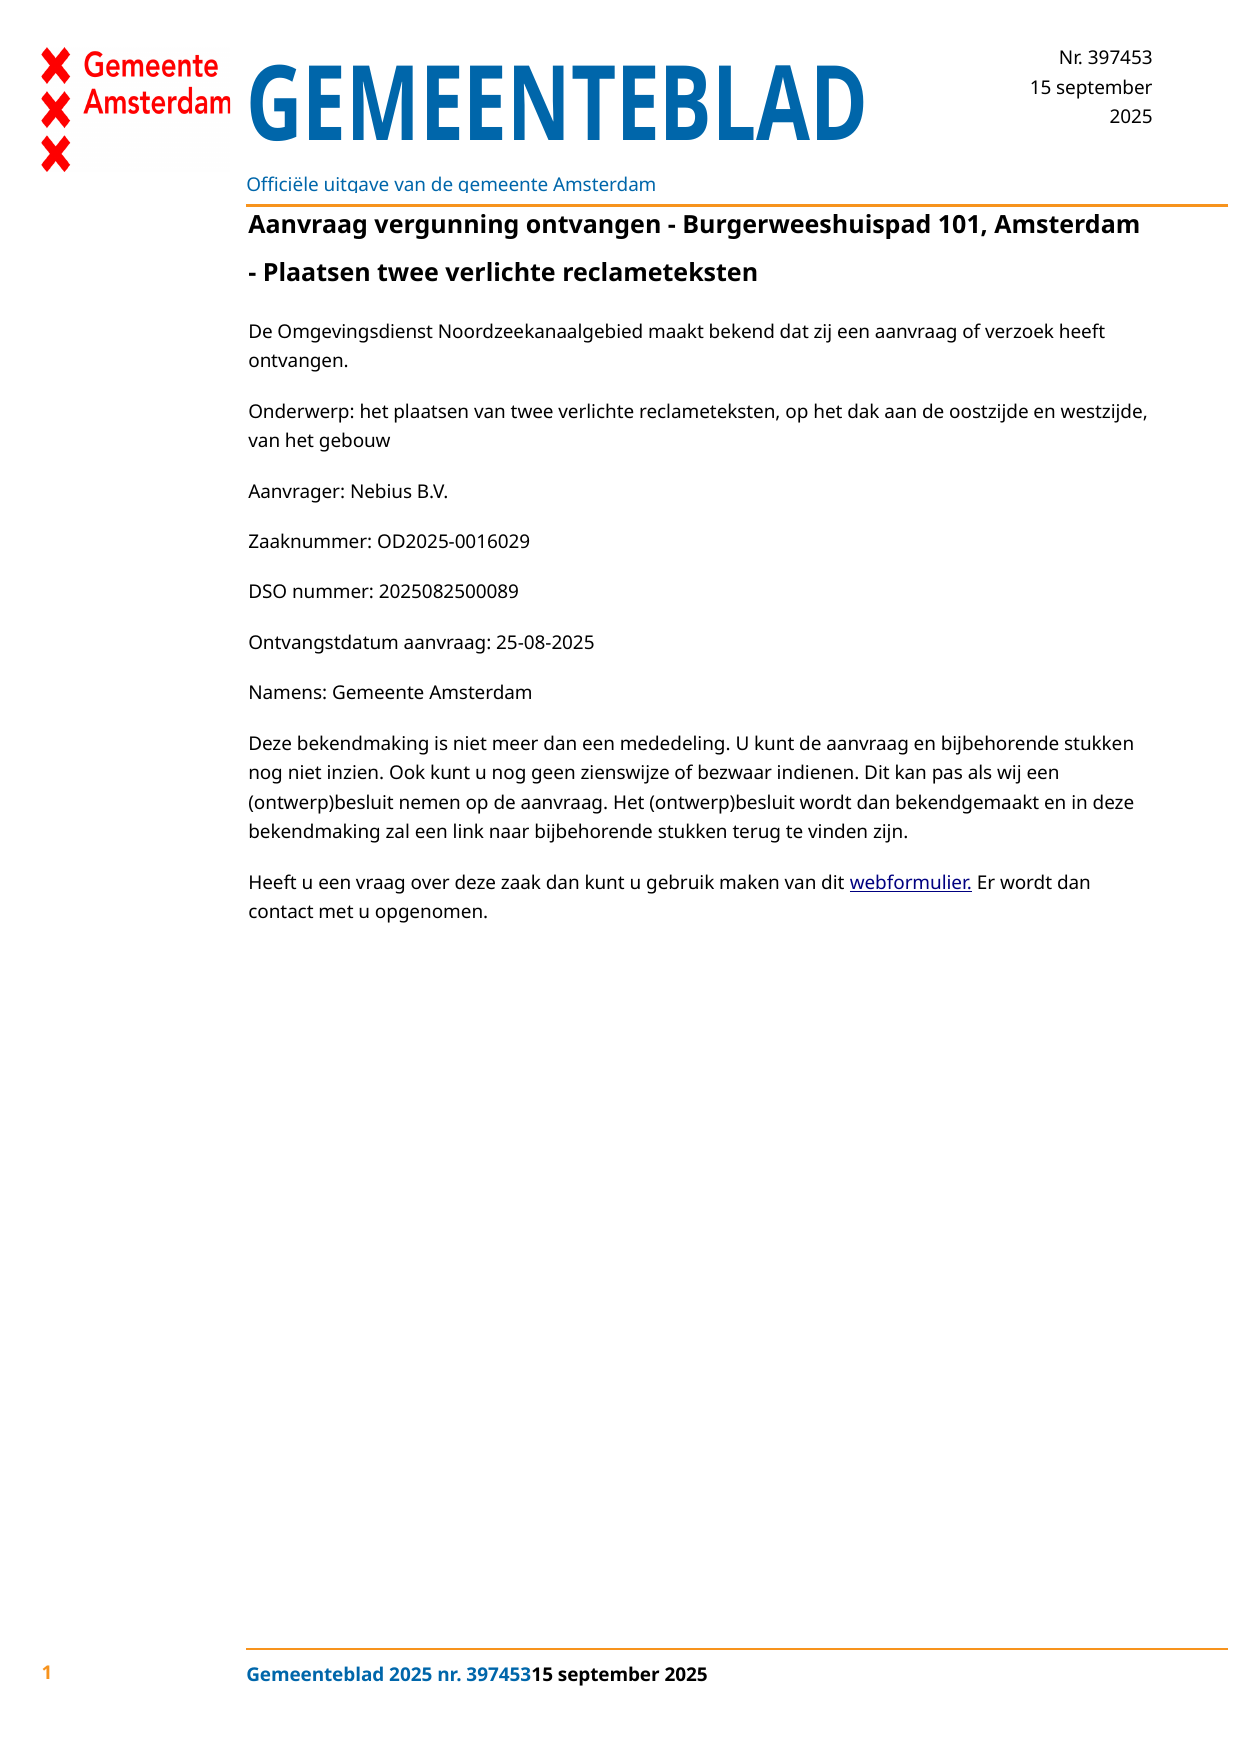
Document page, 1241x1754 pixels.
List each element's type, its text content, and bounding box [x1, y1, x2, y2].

text DSO nummer: 2025082500089 [248, 579, 1152, 604]
text Aanvraag vergunning ontvangen - Burgerweeshuispad 101, Amsterdam - Plaatsen twee verlichte reclameteksten [248, 207, 1152, 288]
text De Omgevingsdienst Noordzeekanaalgebied maakt bekend dat zij een aanvraag of verzoek heeft ontvangen. [248, 318, 1152, 373]
picture [41, 47, 231, 172]
text Aanvrager: Nebius B.V. [248, 478, 1152, 504]
text Namens: Gemeente Amsterdam [248, 679, 1152, 705]
text Deze bekendmaking is niet meer dan een mededeling. U kunt de aanvraag en bijbehorende stukken nog niet inzien. Ook kunt u nog geen zienswijze of bezwaar indienen. Dit kan pas als wij een (ontwerp)besluit nemen op de aanvraag. Het (ontwerp)besluit wordt dan bekendgemaakt en in deze bekendmaking zal een link naar bijbehorende stukken terug te vinden zijn. [248, 730, 1152, 844]
text Heeft u een vraag over deze zaak dan kunt u gebruik maken van dit webformulier. Er wordt dan contact met u opgenomen. [248, 869, 1152, 924]
text Ontvangstdatum aanvraag: 25-08-2025 [248, 629, 1152, 655]
text Onderwerp: het plaatsen van twee verlichte reclameteksten, op het dak aan de oostzijde en westzijde, van het gebouw [248, 398, 1152, 453]
text Zaaknummer: OD2025-0016029 [248, 528, 1152, 554]
